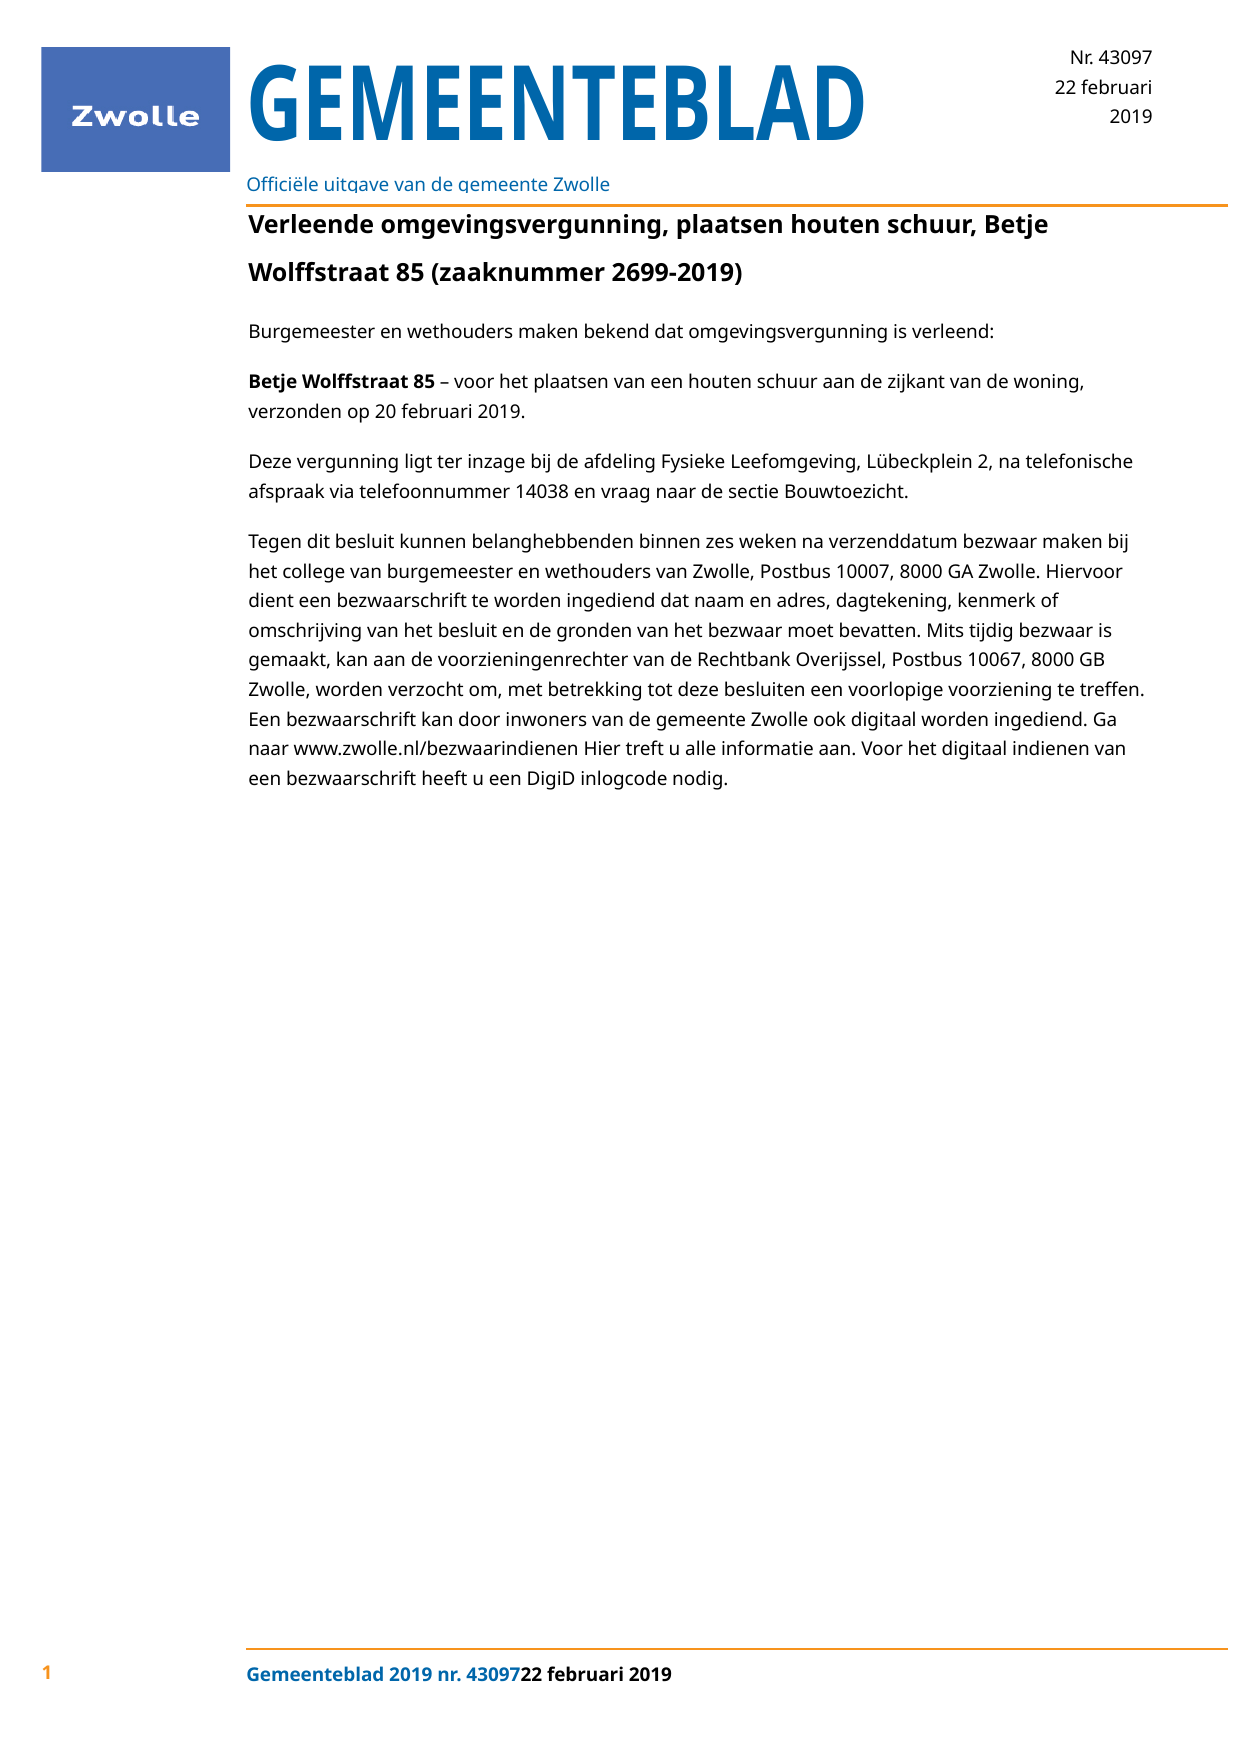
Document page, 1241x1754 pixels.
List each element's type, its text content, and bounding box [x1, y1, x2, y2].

text Deze vergunning ligt ter inzage bij de afdeling Fysieke Leefomgeving, Lübeckplein 2, na telefonische afspraak via telefoonnummer 14038 en vraag naar de sectie Bouwtoezicht. [248, 448, 1152, 504]
picture [41, 47, 231, 172]
text Tegen dit besluit kunnen belanghebbenden binnen zes weken na verzenddatum bezwaar maken bij het college van burgemeester en wethouders van Zwolle, Postbus 10007, 8000 GA Zwolle. Hiervoor dient een bezwaarschrift te worden ingediend dat naam en adres, dagtekening, kenmerk of omschrijving van het besluit en de gronden van het bezwaar moet bevatten. Mits tijdig bezwaar is gemaakt, kan aan de voorzieningenrechter van de Rechtbank Overijssel, Postbus 10067, 8000 GB Zwolle, worden verzocht om, met betrekking tot deze besluiten een voorlopige voorziening te treffen. Een bezwaarschrift kan door inwoners van de gemeente Zwolle ook digitaal worden ingediend. Ga naar www.zwolle.nl/bezwaarindienen Hier treft u alle informatie aan. Voor het digitaal indienen van een bezwaarschrift heeft u een DigiD inlogcode nodig. [248, 528, 1152, 791]
text Verleende omgevingsvergunning, plaatsen houten schuur, Betje Wolffstraat 85 (zaaknummer 2699-2019) [248, 207, 1152, 288]
text Betje Wolffstraat 85 – voor het plaatsen van een houten schuur aan de zijkant van de woning, verzonden op 20 februari 2019. [248, 368, 1152, 424]
text Burgemeester en wethouders maken bekend dat omgevingsvergunning is verleend: [248, 318, 1152, 344]
